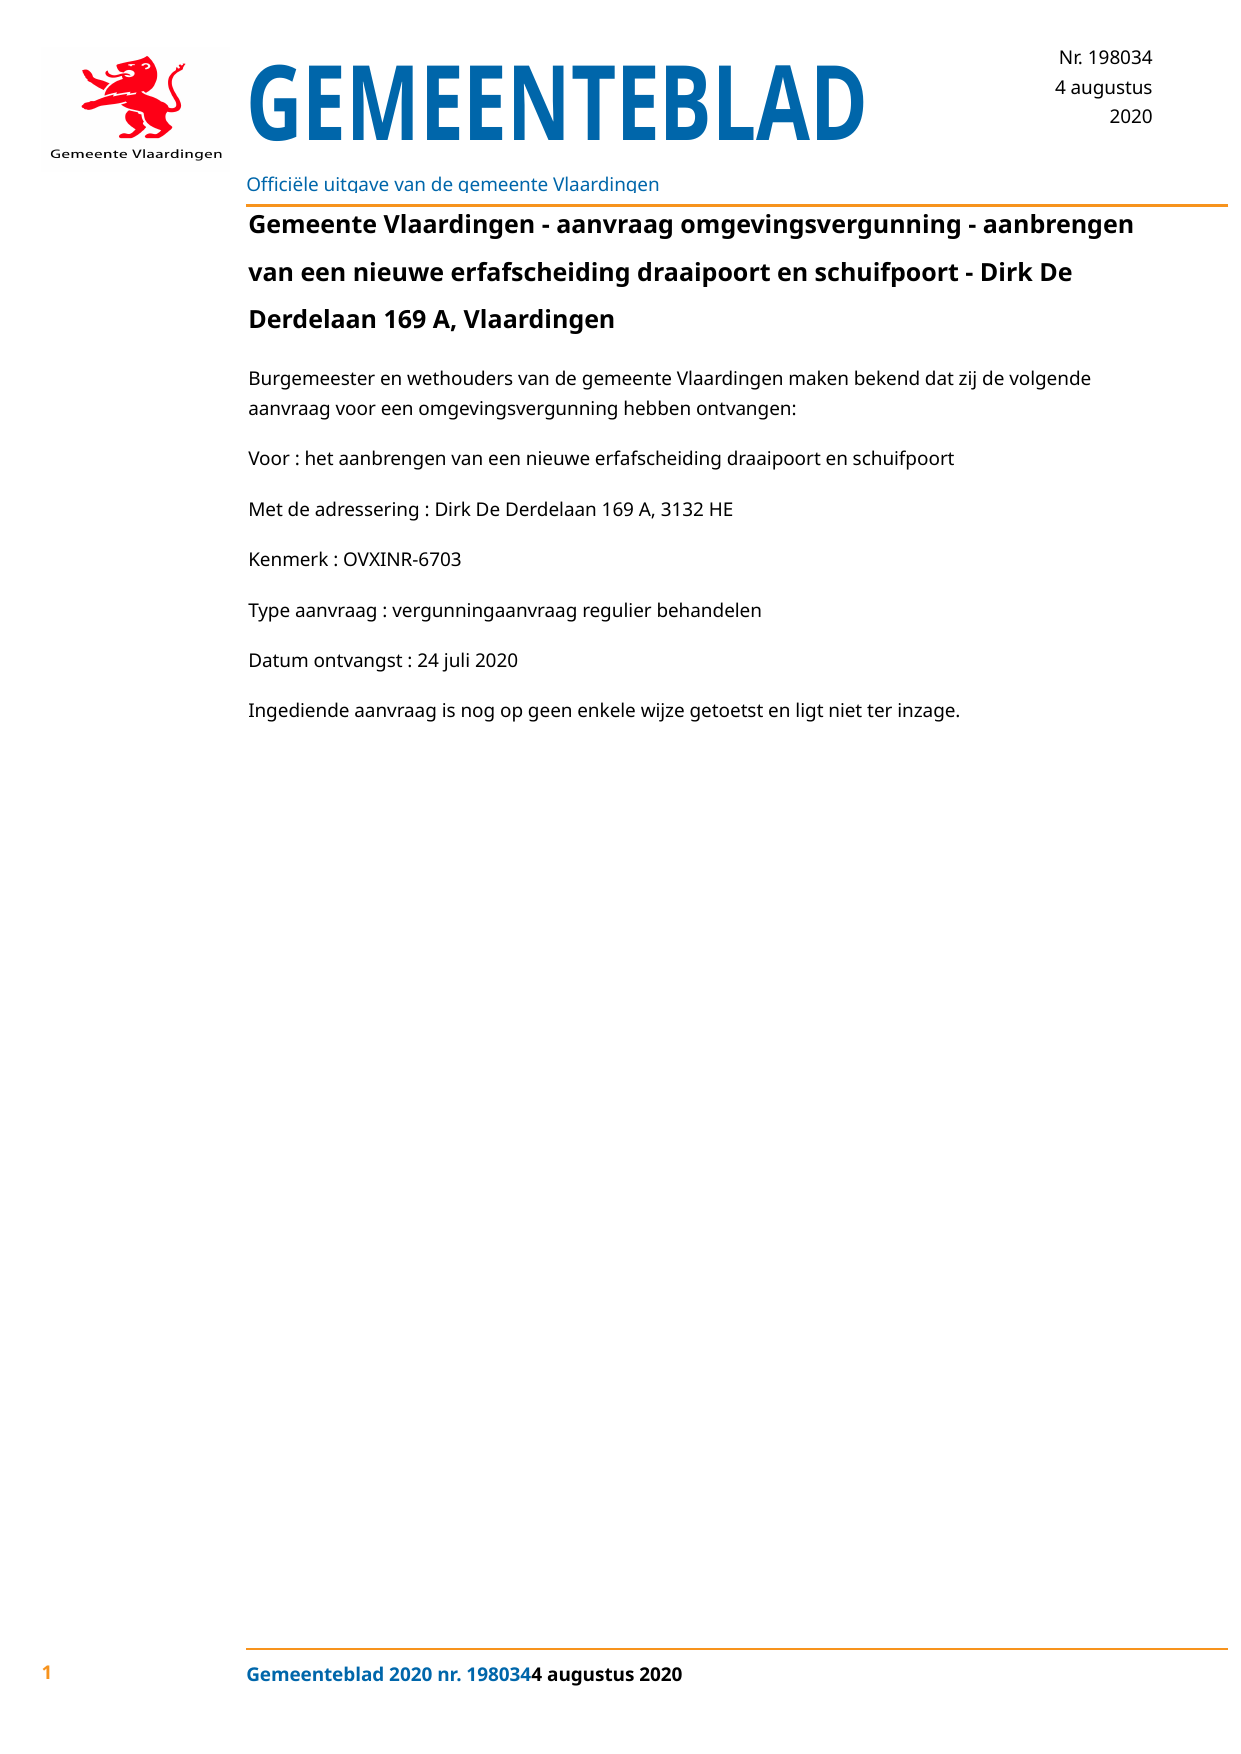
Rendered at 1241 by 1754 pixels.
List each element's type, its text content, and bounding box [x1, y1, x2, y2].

text Gemeente Vlaardingen - aanvraag omgevingsvergunning - aanbrengen van een nieuwe erfafscheiding draaipoort en schuifpoort - Dirk De Derdelaan 169 A, Vlaardingen [248, 207, 1152, 336]
text Burgemeester en wethouders van de gemeente Vlaardingen maken bekend dat zij de volgende aanvraag voor een omgevingsvergunning hebben ontvangen: [248, 366, 1152, 421]
text Voor : het aanbrengen van een nieuwe erfafscheiding draaipoort en schuifpoort [248, 446, 1152, 471]
text Kenmerk : OVXINR-6703 [248, 546, 1152, 572]
text Ingediende aanvraag is nog op geen enkele wijze getoetst en ligt niet ter inzage. [248, 698, 1152, 723]
picture [41, 47, 231, 172]
text Met de adressering : Dirk De Derdelaan 169 A, 3132 HE [248, 496, 1152, 522]
text Type aanvraag : vergunningaanvraag regulier behandelen [248, 597, 1152, 622]
text Datum ontvangst : 24 juli 2020 [248, 647, 1152, 673]
